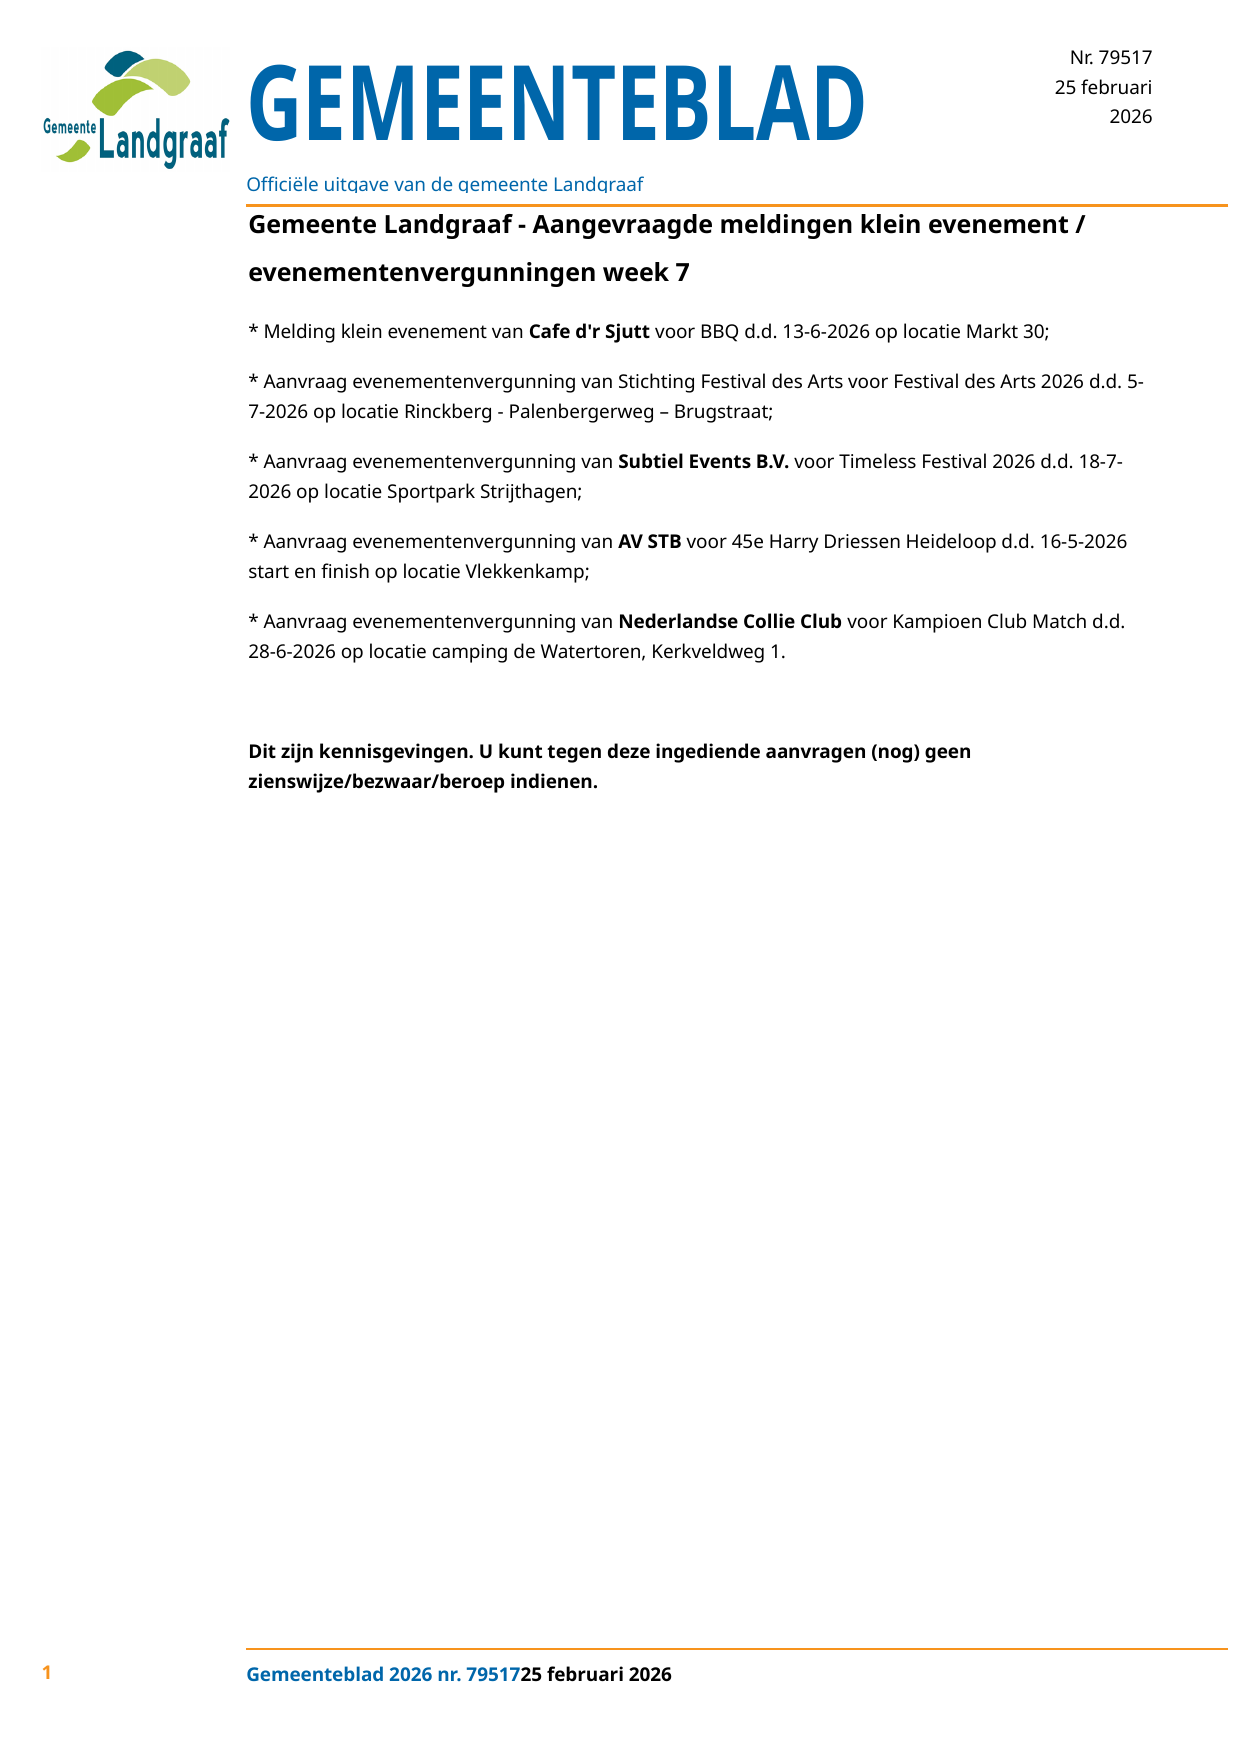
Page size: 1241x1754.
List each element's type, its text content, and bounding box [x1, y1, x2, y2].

text * Aanvraag evenementenvergunning van AV STB voor 45e Harry Driessen Heideloop d.d. 16-5-2026 start en finish op locatie Vlekkenkamp; [248, 528, 1152, 584]
text Gemeente Landgraaf - Aangevraagde meldingen klein evenement / evenementenvergunningen week 7 [248, 207, 1152, 288]
text * Aanvraag evenementenvergunning van Subtiel Events B.V. voor Timeless Festival 2026 d.d. 18-7-2026 op locatie Sportpark Strijthagen; [248, 448, 1152, 504]
picture [41, 47, 231, 172]
text * Melding klein evenement van Cafe d'r Sjutt voor BBQ d.d. 13-6-2026 op locatie Markt 30; [248, 318, 1152, 344]
text * Aanvraag evenementenvergunning van Nederlandse Collie Club voor Kampioen Club Match d.d. 28-6-2026 op locatie camping de Watertoren, Kerkveldweg 1. [248, 608, 1152, 664]
text Dit zijn kennisgevingen. U kunt tegen deze ingediende aanvragen (nog) geen zienswijze/bezwaar/beroep indienen. [248, 739, 1152, 794]
text * Aanvraag evenementenvergunning van Stichting Festival des Arts voor Festival des Arts 2026 d.d. 5-7-2026 op locatie Rinckberg - Palenbergerweg – Brugstraat; [248, 368, 1152, 424]
